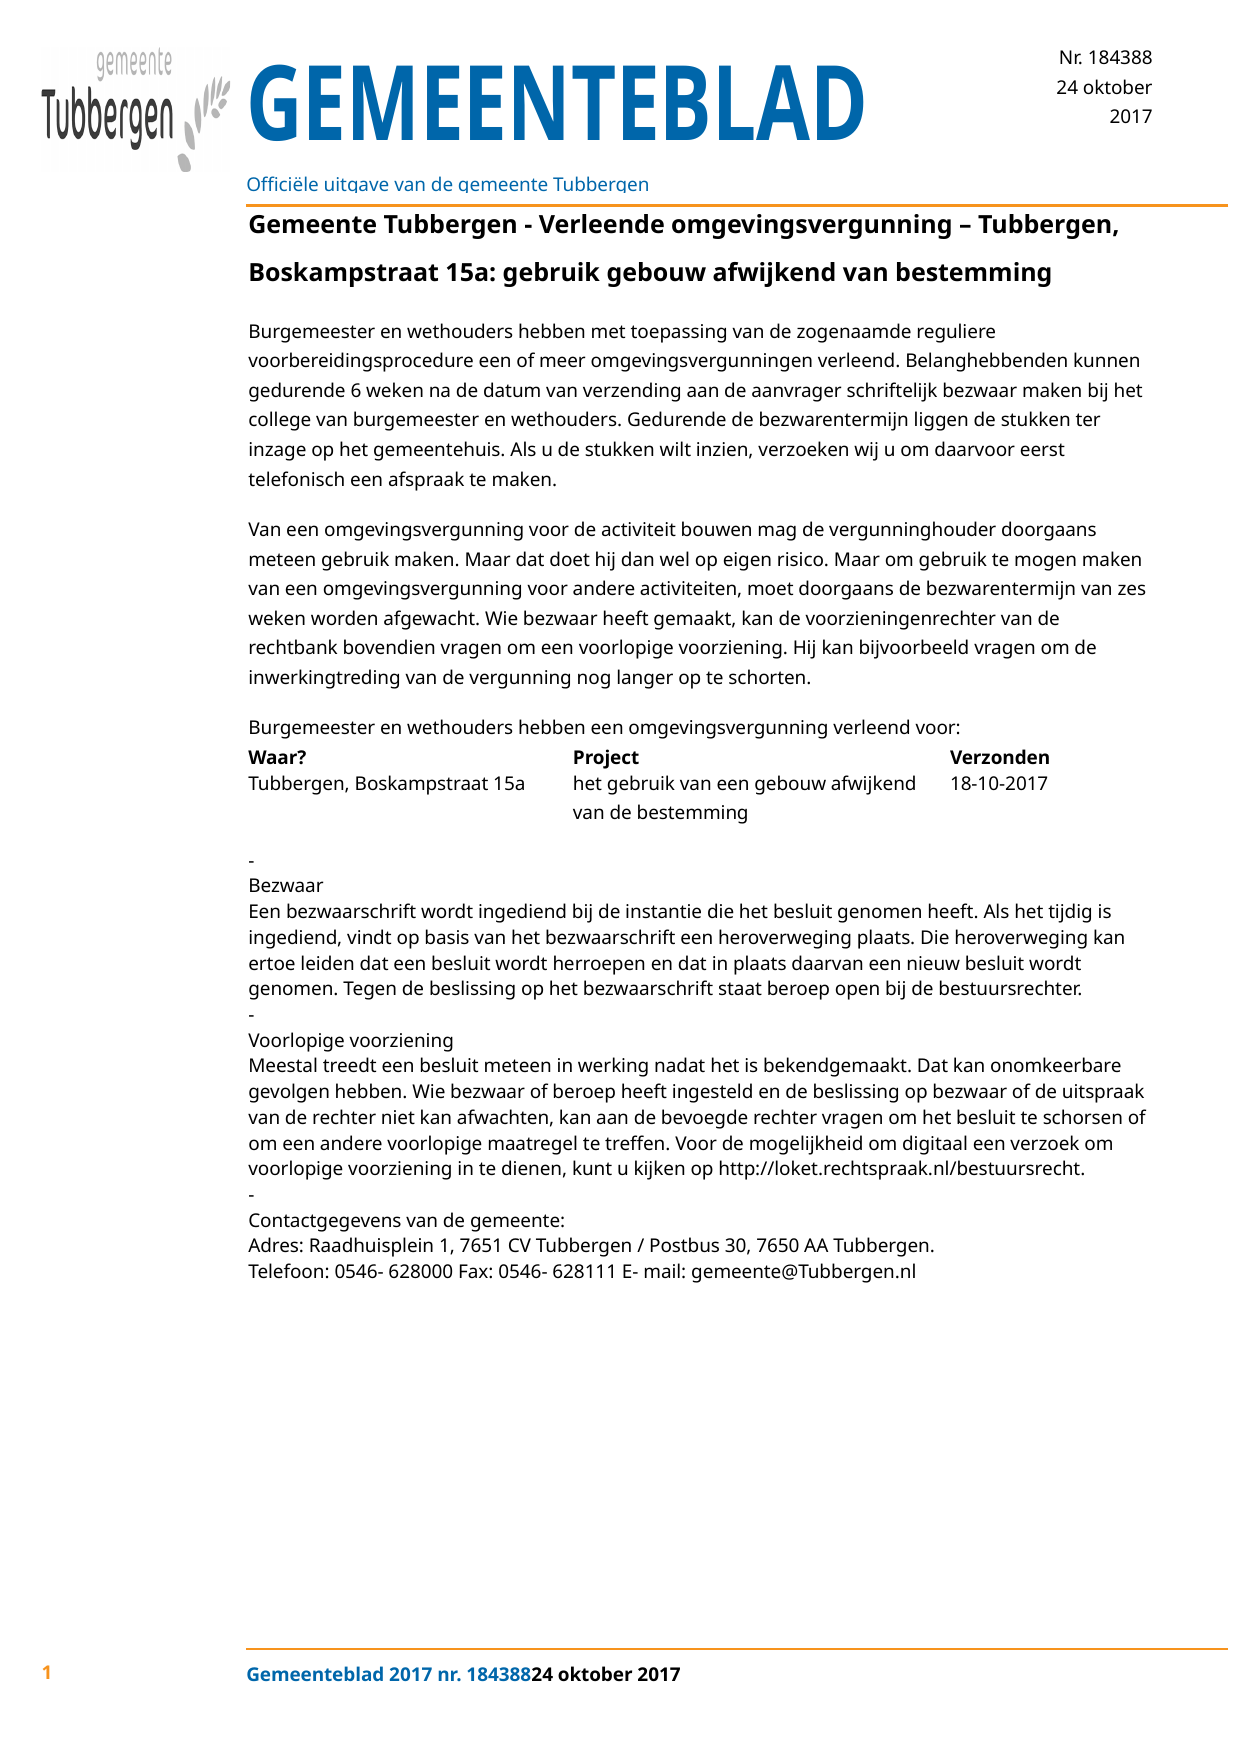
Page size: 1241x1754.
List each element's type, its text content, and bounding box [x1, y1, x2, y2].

text Een bezwaarschrift wordt ingediend bij de instantie die het besluit genomen heeft. Als het tijdig is ingediend, vindt op basis van het bezwaarschrift een heroverweging plaats. Die heroverweging kan ertoe leiden dat een besluit wordt herroepen en dat in plaats daarvan een nieuw besluit wordt genomen. Tegen de beslissing op het bezwaarschrift staat beroep open bij de bestuursrechter. [248, 898, 1152, 1001]
text Telefoon: 0546- 628000 Fax: 0546- 628111 E- mail: gemeente@Tubbergen.nl [248, 1258, 1152, 1284]
table_cell 18-10-2017 [950, 770, 1152, 825]
text Contactgegevens van de gemeente: [248, 1207, 1152, 1233]
text - [248, 847, 1152, 872]
text - [248, 1001, 1152, 1027]
text Van een omgevingsvergunning voor de activiteit bouwen mag de vergunninghouder doorgaans meteen gebruik maken. Maar dat doet hij dan wel op eigen risico. Maar om gebruik te mogen maken van een omgevingsvergunning voor andere activiteiten, moet doorgaans de bezwarentermijn van zes weken worden afgewacht. Wie bezwaar heeft gemaakt, kan de voorzieningenrechter van de rechtbank bovendien vragen om een voorlopige voorziening. Hij kan bijvoorbeeld vragen om de inwerkingtreding van de vergunning nog langer op te schorten. [248, 516, 1152, 690]
text Adres: Raadhuisplein 1, 7651 CV Tubbergen / Postbus 30, 7650 AA Tubbergen. [248, 1233, 1152, 1258]
text Burgemeester en wethouders hebben met toepassing van de zogenaamde reguliere voorbereidingsprocedure een of meer omgevingsvergunningen verleend. Belanghebbenden kunnen gedurende 6 weken na de datum van verzending aan de aanvrager schriftelijk bezwaar maken bij het college van burgemeester en wethouders. Gedurende de bezwarentermijn liggen de stukken ter inzage op het gemeentehuis. Als u de stukken wilt inzien, verzoeken wij u om daarvoor eerst telefonisch een afspraak te maken. [248, 318, 1152, 492]
picture [41, 47, 231, 172]
text Voorlopige voorziening [248, 1027, 1152, 1053]
text Bezwaar [248, 872, 1152, 898]
table_header Waar? [248, 744, 573, 770]
table_cell het gebruik van een gebouw afwijkend van de bestemming [573, 770, 950, 825]
text Burgemeester en wethouders hebben een omgevingsvergunning verleend voor: [248, 714, 1152, 740]
table_header Verzonden [950, 744, 1152, 770]
table_cell Tubbergen, Boskampstraat 15a [248, 770, 573, 825]
text Meestal treedt een besluit meteen in werking nadat het is bekendgemaakt. Dat kan onomkeerbare gevolgen hebben. Wie bezwaar of beroep heeft ingesteld en de beslissing op bezwaar of de uitspraak van de rechter niet kan afwachten, kan aan de bevoegde rechter vragen om het besluit te schorsen of om een andere voorlopige maatregel te treffen. Voor de mogelijkheid om digitaal een verzoek om voorlopige voorziening in te dienen, kunt u kijken op http://loket.rechtspraak.nl/bestuursrecht. [248, 1053, 1152, 1181]
table_header Project [573, 744, 950, 770]
text - [248, 1181, 1152, 1207]
text Gemeente Tubbergen - Verleende omgevingsvergunning – Tubbergen, Boskampstraat 15a: gebruik gebouw afwijkend van bestemming [248, 207, 1152, 288]
